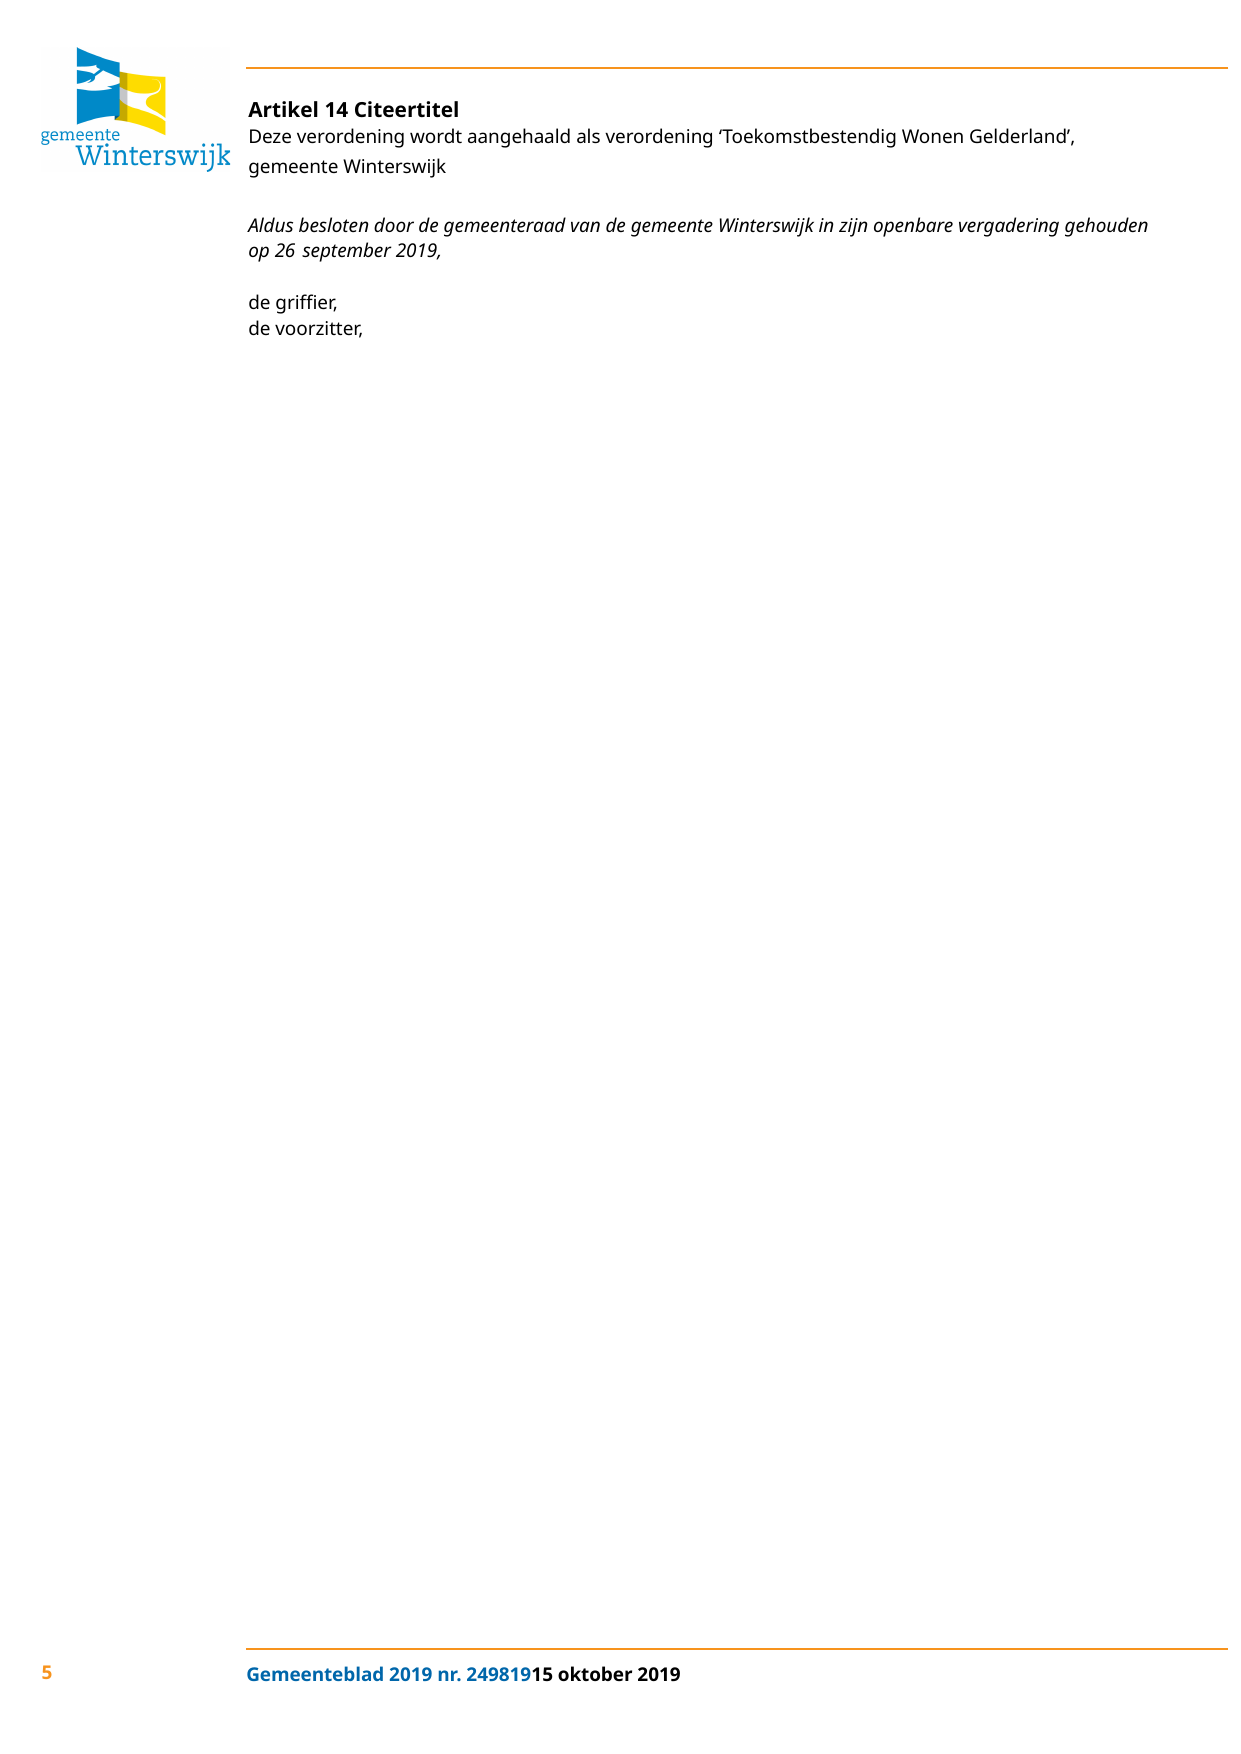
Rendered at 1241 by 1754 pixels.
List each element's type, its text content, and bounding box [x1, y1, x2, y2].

text de voorzitter, [248, 315, 1152, 341]
text Artikel 14 Citeertitel [248, 95, 1152, 123]
text de griffier, [248, 289, 1152, 315]
text Deze verordening wordt aangehaald als verordening ‘Toekomstbestendig Wonen Gelderland’, gemeente Winterswijk [248, 123, 1152, 178]
picture [41, 47, 231, 172]
picture [225, 153, 231, 162]
text Aldus besloten door de gemeenteraad van de gemeente Winterswijk in zijn openbare vergadering gehouden op 26 september 2019, [248, 212, 1152, 263]
